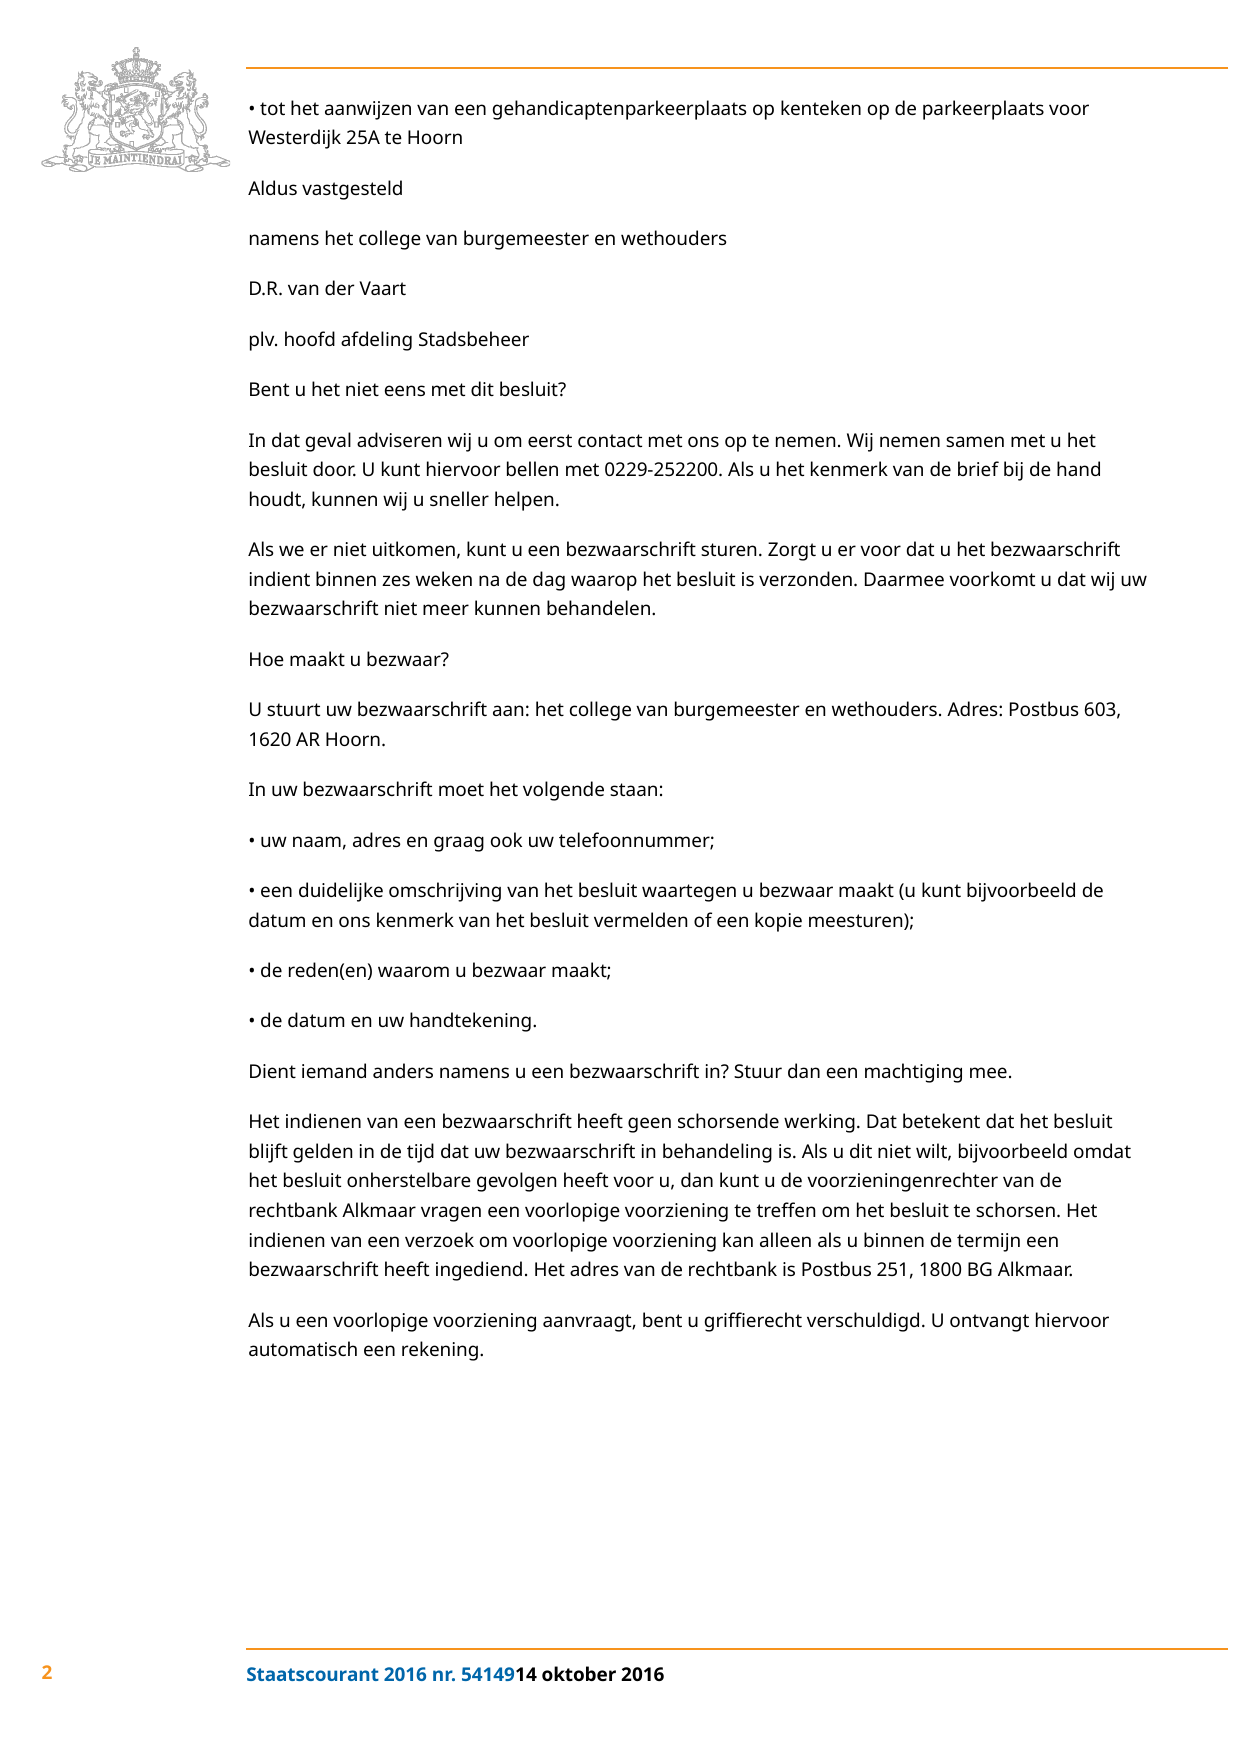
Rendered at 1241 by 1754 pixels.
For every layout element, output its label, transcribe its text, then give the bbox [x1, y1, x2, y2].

text D.R. van der Vaart [248, 276, 1152, 301]
text In dat geval adviseren wij u om eerst contact met ons op te nemen. Wij nemen samen met u het besluit door. U kunt hiervoor bellen met 0229-252200. Als u het kenmerk van de brief bij de hand houdt, kunnen wij u sneller helpen. [248, 427, 1152, 512]
text plv. hoofd afdeling Stadsbeheer [248, 326, 1152, 352]
text Het indienen van een bezwaarschrift heeft geen schorsende werking. Dat betekent dat het besluit blijft gelden in de tijd dat uw bezwaarschrift in behandeling is. Als u dit niet wilt, bijvoorbeeld omdat het besluit onherstelbare gevolgen heeft voor u, dan kunt u de voorzieningenrechter van de rechtbank Alkmaar vragen een voorlopige voorziening te treffen om het besluit te schorsen. Het indienen van een verzoek om voorlopige voorziening kan alleen als u binnen de termijn een bezwaarschrift heeft ingediend. Het adres van de rechtbank is Postbus 251, 1800 BG Alkmaar. [248, 1108, 1152, 1282]
text • de reden(en) waarom u bezwaar maakt; [248, 957, 1152, 983]
text Als we er niet uitkomen, kunt u een bezwaarschrift sturen. Zorgt u er voor dat u het bezwaarschrift indient binnen zes weken na de dag waarop het besluit is verzonden. Daarmee voorkomt u dat wij uw bezwaarschrift niet meer kunnen behandelen. [248, 536, 1152, 621]
text Hoe maakt u bezwaar? [248, 646, 1152, 672]
text • uw naam, adres en graag ook uw telefoonnummer; [248, 827, 1152, 853]
text Bent u het niet eens met dit besluit? [248, 376, 1152, 402]
picture [41, 47, 231, 172]
text namens het college van burgemeester en wethouders [248, 225, 1152, 251]
text • een duidelijke omschrijving van het besluit waartegen u bezwaar maakt (u kunt bijvoorbeeld de datum en ons kenmerk van het besluit vermelden of een kopie meesturen); [248, 877, 1152, 933]
text • tot het aanwijzen van een gehandicaptenparkeerplaats op kenteken op de parkeerplaats voor Westerdijk 25A te Hoorn [248, 95, 1152, 150]
text Dient iemand anders namens u een bezwaarschrift in? Stuur dan een machtiging mee. [248, 1058, 1152, 1084]
text In uw bezwaarschrift moet het volgende staan: [248, 776, 1152, 802]
text Als u een voorlopige voorziening aanvraagt, bent u griffierecht verschuldigd. U ontvangt hiervoor automatisch een rekening. [248, 1307, 1152, 1362]
text Aldus vastgesteld [248, 175, 1152, 201]
text U stuurt uw bezwaarschrift aan: het college van burgemeester en wethouders. Adres: Postbus 603, 1620 AR Hoorn. [248, 696, 1152, 752]
text • de datum en uw handtekening. [248, 1008, 1152, 1033]
